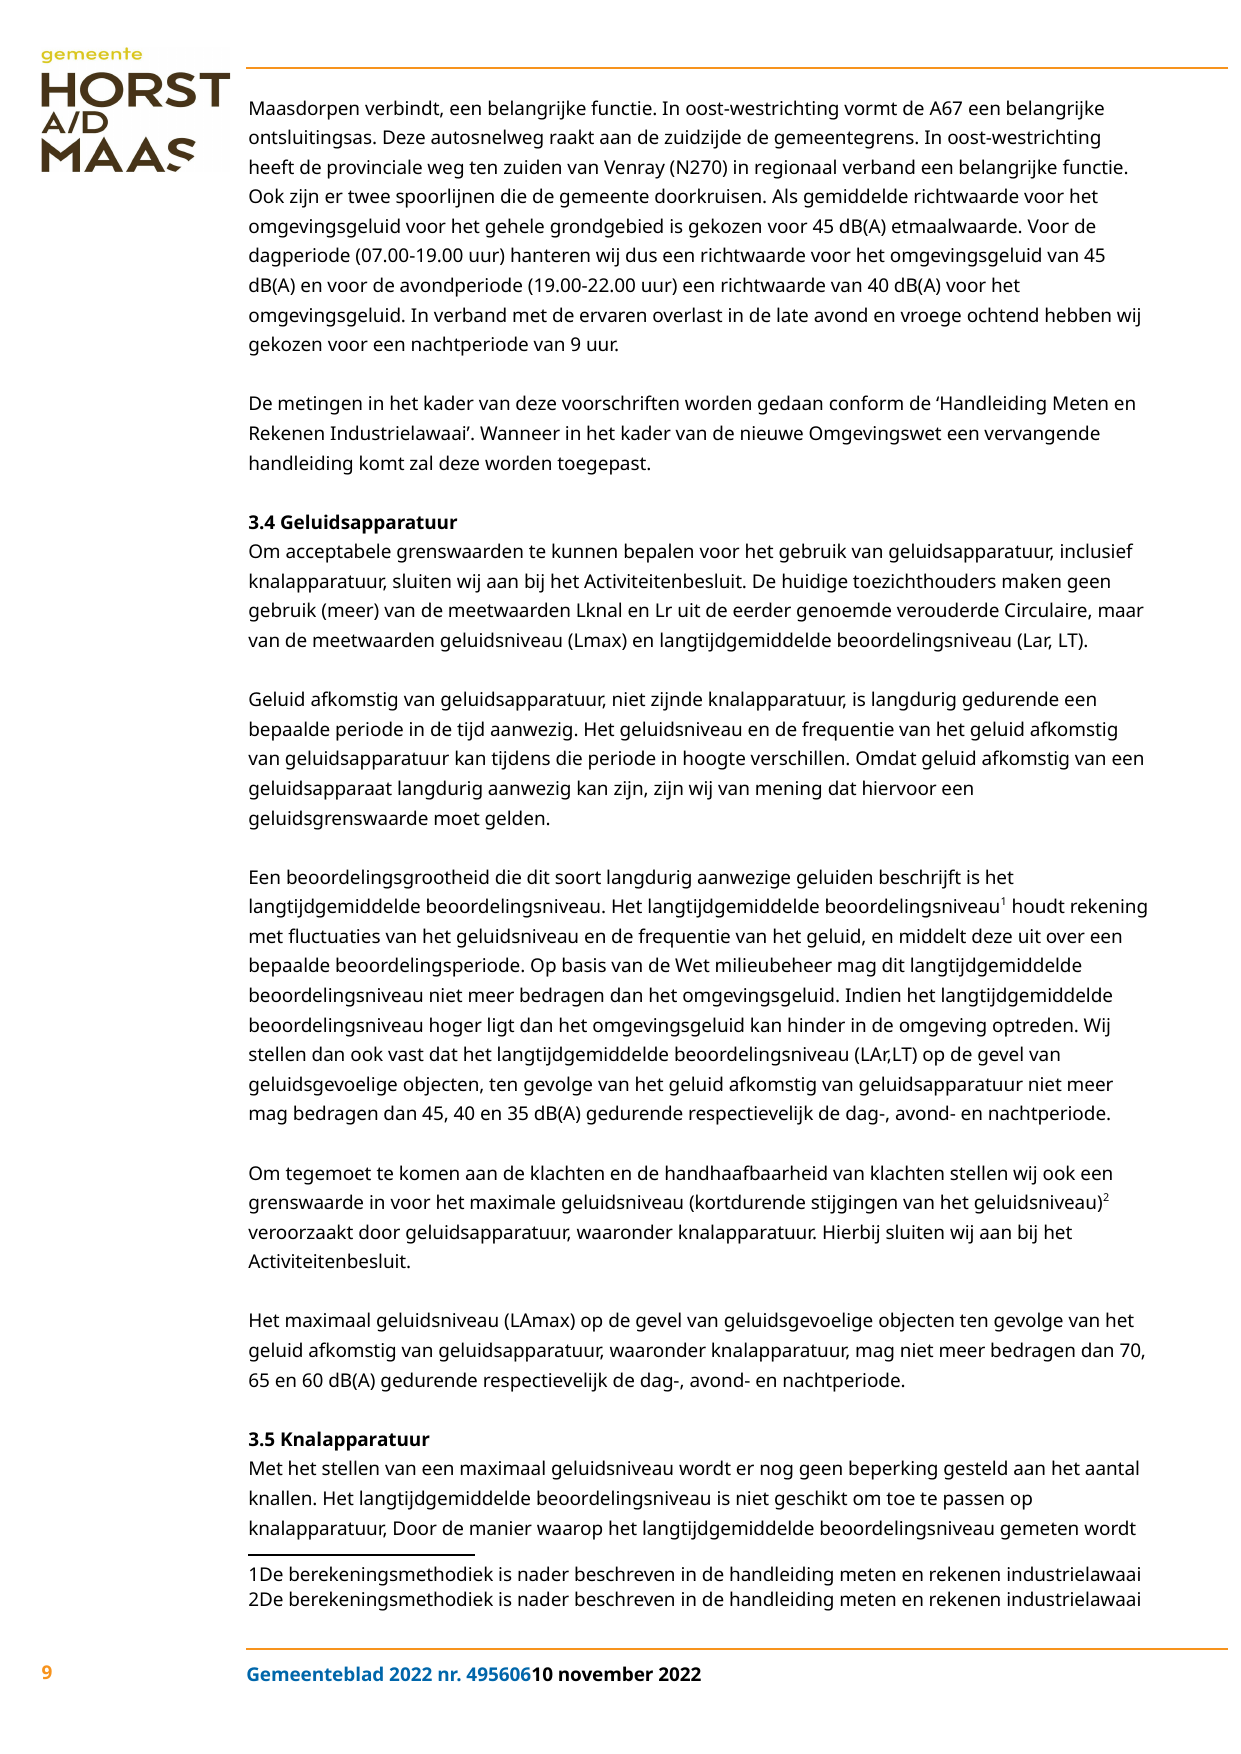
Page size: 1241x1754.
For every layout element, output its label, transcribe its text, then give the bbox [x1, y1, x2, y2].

text Met het stellen van een maximaal geluidsniveau wordt er nog geen beperking gesteld aan het aantal knallen. Het langtijdgemiddelde beoordelingsniveau is niet geschikt om toe te passen op knalapparatuur, Door de manier waarop het langtijdgemiddelde beoordelingsniveau gemeten wordt [248, 1456, 1152, 1541]
text De berekeningsmethodiek is nader beschreven in de handleiding meten en rekenen industrielawaai [248, 1561, 1152, 1586]
picture [41, 47, 231, 172]
text Een beoordelingsgrootheid die dit soort langdurig aanwezige geluiden beschrijft is het langtijdgemiddelde beoordelingsniveau. Het langtijdgemiddelde beoordelingsniveau houdt rekening met fluctuaties van het geluidsniveau en de frequentie van het geluid, en middelt deze uit over een bepaalde beoordelingsperiode. Op basis van de Wet milieubeheer mag dit langtijdgemiddelde beoordelingsniveau niet meer bedragen dan het omgevingsgeluid. Indien het langtijdgemiddelde beoordelingsniveau hoger ligt dan het omgevingsgeluid kan hinder in de omgeving optreden. Wij stellen dan ook vast dat het langtijdgemiddelde beoordelingsniveau (LAr,LT) op de gevel van geluidsgevoelige objecten, ten gevolge van het geluid afkomstig van geluidsapparatuur niet meer mag bedragen dan 45, 40 en 35 dB(A) gedurende respectievelijk de dag-, avond- en nachtperiode. [248, 864, 1152, 1126]
text De metingen in het kader van deze voorschriften worden gedaan conform de ‘Handleiding Meten en Rekenen Industrielawaai’. Wanneer in het kader van de nieuwe Omgevingswet een vervangende handleiding komt zal deze worden toegepast. [248, 391, 1152, 476]
text Om tegemoet te komen aan de klachten en de handhaafbaarheid van klachten stellen wij ook een grenswaarde in voor het maximale geluidsniveau (kortdurende stijgingen van het geluidsniveau) veroorzaakt door geluidsapparatuur, waaronder knalapparatuur. Hierbij sluiten wij aan bij het Activiteitenbesluit. [248, 1160, 1152, 1274]
text De berekeningsmethodiek is nader beschreven in de handleiding meten en rekenen industrielawaai [248, 1586, 1152, 1612]
text Het maximaal geluidsniveau (LAmax) op de gevel van geluidsgevoelige objecten ten gevolge van het geluid afkomstig van geluidsapparatuur, waaronder knalapparatuur, mag niet meer bedragen dan 70, 65 en 60 dB(A) gedurende respectievelijk de dag-, avond- en nachtperiode. [248, 1308, 1152, 1393]
text 3.4 Geluidsapparatuur [248, 509, 1152, 535]
text Om acceptabele grenswaarden te kunnen bepalen voor het gebruik van geluidsapparatuur, inclusief knalapparatuur, sluiten wij aan bij het Activiteitenbesluit. De huidige toezichthouders maken geen gebruik (meer) van de meetwaarden Lknal en Lr uit de eerder genoemde verouderde Circulaire, maar van de meetwaarden geluidsniveau (Lmax) en langtijdgemiddelde beoordelingsniveau (Lar, LT). [248, 538, 1152, 653]
text Geluid afkomstig van geluidsapparatuur, niet zijnde knalapparatuur, is langdurig gedurende een bepaalde periode in de tijd aanwezig. Het geluidsniveau en de frequentie van het geluid afkomstig van geluidsapparatuur kan tijdens die periode in hoogte verschillen. Omdat geluid afkomstig van een geluidsapparaat langdurig aanwezig kan zijn, zijn wij van mening dat hiervoor een geluidsgrenswaarde moet gelden. [248, 686, 1152, 831]
text Maasdorpen verbindt, een belangrijke functie. In oost-westrichting vormt de A67 een belangrijke ontsluitingsas. Deze autosnelweg raakt aan de zuidzijde de gemeentegrens. In oost-westrichting heeft de provinciale weg ten zuiden van Venray (N270) in regionaal verband een belangrijke functie. Ook zijn er twee spoorlijnen die de gemeente doorkruisen. Als gemiddelde richtwaarde voor het omgevingsgeluid voor het gehele grondgebied is gekozen voor 45 dB(A) etmaalwaarde. Voor de dagperiode (07.00-19.00 uur) hanteren wij dus een richtwaarde voor het omgevingsgeluid van 45 dB(A) en voor de avondperiode (19.00-22.00 uur) een richtwaarde van 40 dB(A) voor het omgevingsgeluid. In verband met de ervaren overlast in de late avond en vroege ochtend hebben wij gekozen voor een nachtperiode van 9 uur. [248, 95, 1152, 357]
text 3.5 Knalapparatuur [248, 1426, 1152, 1452]
